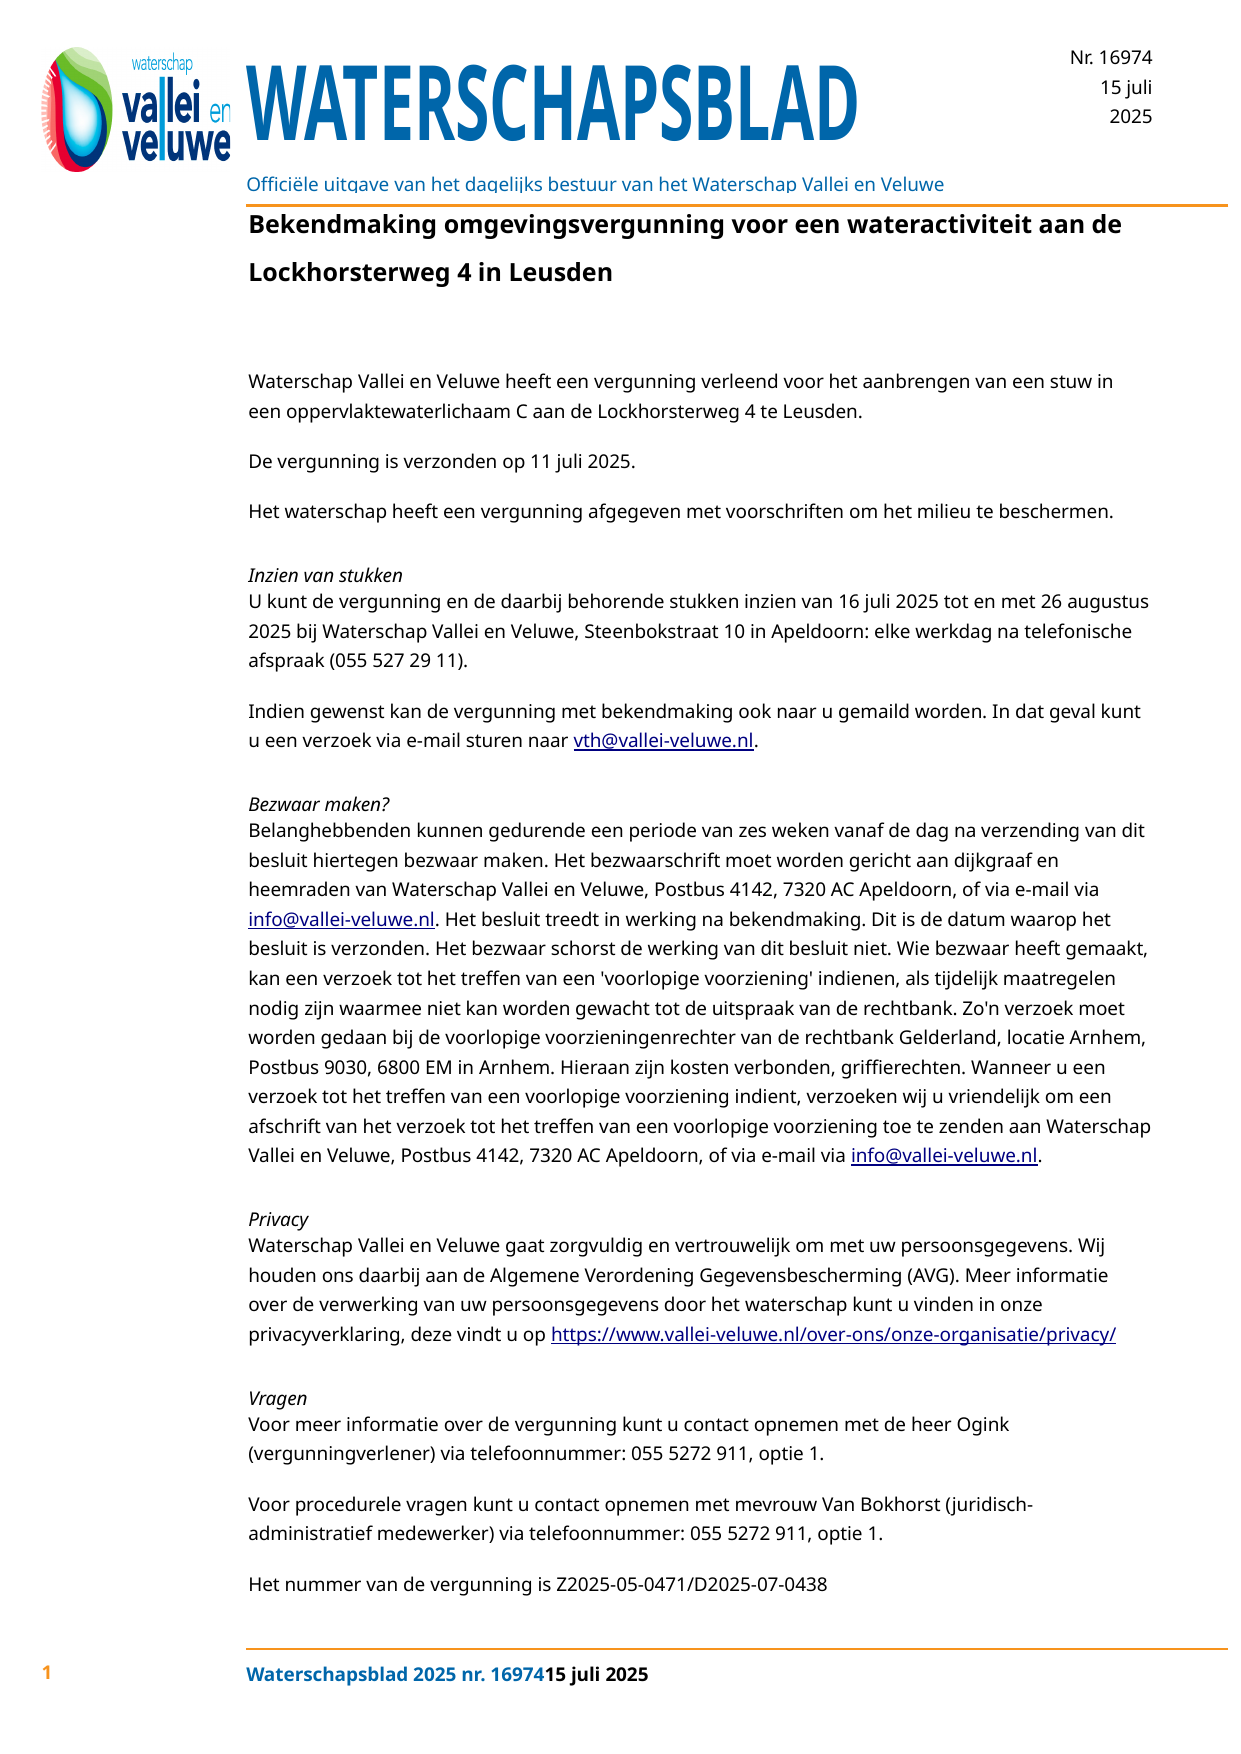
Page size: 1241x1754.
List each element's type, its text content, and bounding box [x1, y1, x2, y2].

text Het nummer van de vergunning is Z2025-05-0471/D2025-07-0438 [248, 1571, 1152, 1597]
text Voor procedurele vragen kunt u contact opnemen met mevrouw Van Bokhorst (juridisch-administratief medewerker) via telefoonnummer: 055 5272 911, optie 1. [248, 1491, 1152, 1546]
text Het waterschap heeft een vergunning afgegeven met voorschriften om het milieu te beschermen. [248, 499, 1152, 524]
text Belanghebbenden kunnen gedurende een periode van zes weken vanaf de dag na verzending van dit besluit hiertegen bezwaar maken. Het bezwaarschrift moet worden gericht aan dijkgraaf en heemraden van Waterschap Vallei en Veluwe, Postbus 4142, 7320 AC Apeldoorn, of via e-mail via info@vallei-veluwe.nl. Het besluit treedt in werking na bekendmaking. Dit is de datum waarop het besluit is verzonden. Het bezwaar schorst de werking van dit besluit niet. Wie bezwaar heeft gemaakt, kan een verzoek tot het treffen van een 'voorlopige voorziening' indienen, als tijdelijk maatregelen nodig zijn waarmee niet kan worden gewacht tot de uitspraak van de rechtbank. Zo'n verzoek moet worden gedaan bij de voorlopige voorzieningenrechter van de rechtbank Gelderland, locatie Arnhem, Postbus 9030, 6800 EM in Arnhem. Hieraan zijn kosten verbonden, griffierechten. Wanneer u een verzoek tot het treffen van een voorlopige voorziening indient, verzoeken wij u vriendelijk om een afschrift van het verzoek tot het treffen van een voorlopige voorziening toe te zenden aan Waterschap Vallei en Veluwe, Postbus 4142, 7320 AC Apeldoorn, of via e-mail via info@vallei-veluwe.nl. [248, 817, 1152, 1168]
text Indien gewenst kan de vergunning met bekendmaking ook naar u gemaild worden. In dat geval kunt u een verzoek via e-mail sturen naar vth@vallei-veluwe.nl. [248, 698, 1152, 753]
text Vragen [248, 1385, 1152, 1411]
text U kunt de vergunning en de daarbij behorende stukken inzien van 16 juli 2025 tot en met 26 augustus 2025 bij Waterschap Vallei en Veluwe, Steenbokstraat 10 in Apeldoorn: elke werkdag na telefonische afspraak (055 527 29 11). [248, 588, 1152, 673]
text Waterschap Vallei en Veluwe gaat zorgvuldig en vertrouwelijk om met uw persoonsgegevens. Wij houden ons daarbij aan de Algemene Verordening Gegevensbescherming (AVG). Meer informatie over de verwerking van uw persoonsgegevens door het waterschap kunt u vinden in onze privacyverklaring, deze vindt u op https://www.vallei-veluwe.nl/over-ons/onze-organisatie/privacy/ [248, 1232, 1152, 1347]
picture [41, 47, 231, 172]
text Inzien van stukken [248, 563, 1152, 588]
text Voor meer informatie over de vergunning kunt u contact opnemen met de heer Ogink (vergunningverlener) via telefoonnummer: 055 5272 911, optie 1. [248, 1411, 1152, 1466]
text Bekendmaking omgevingsvergunning voor een wateractiviteit aan de Lockhorsterweg 4 in Leusden [248, 207, 1152, 288]
text Waterschap Vallei en Veluwe heeft een vergunning verleend voor het aanbrengen van een stuw in een oppervlaktewaterlichaam C aan de Lockhorsterweg 4 te Leusden. [248, 368, 1152, 424]
text Privacy [248, 1207, 1152, 1232]
text De vergunning is verzonden op 11 juli 2025. [248, 448, 1152, 474]
text Bezwaar maken? [248, 792, 1152, 817]
